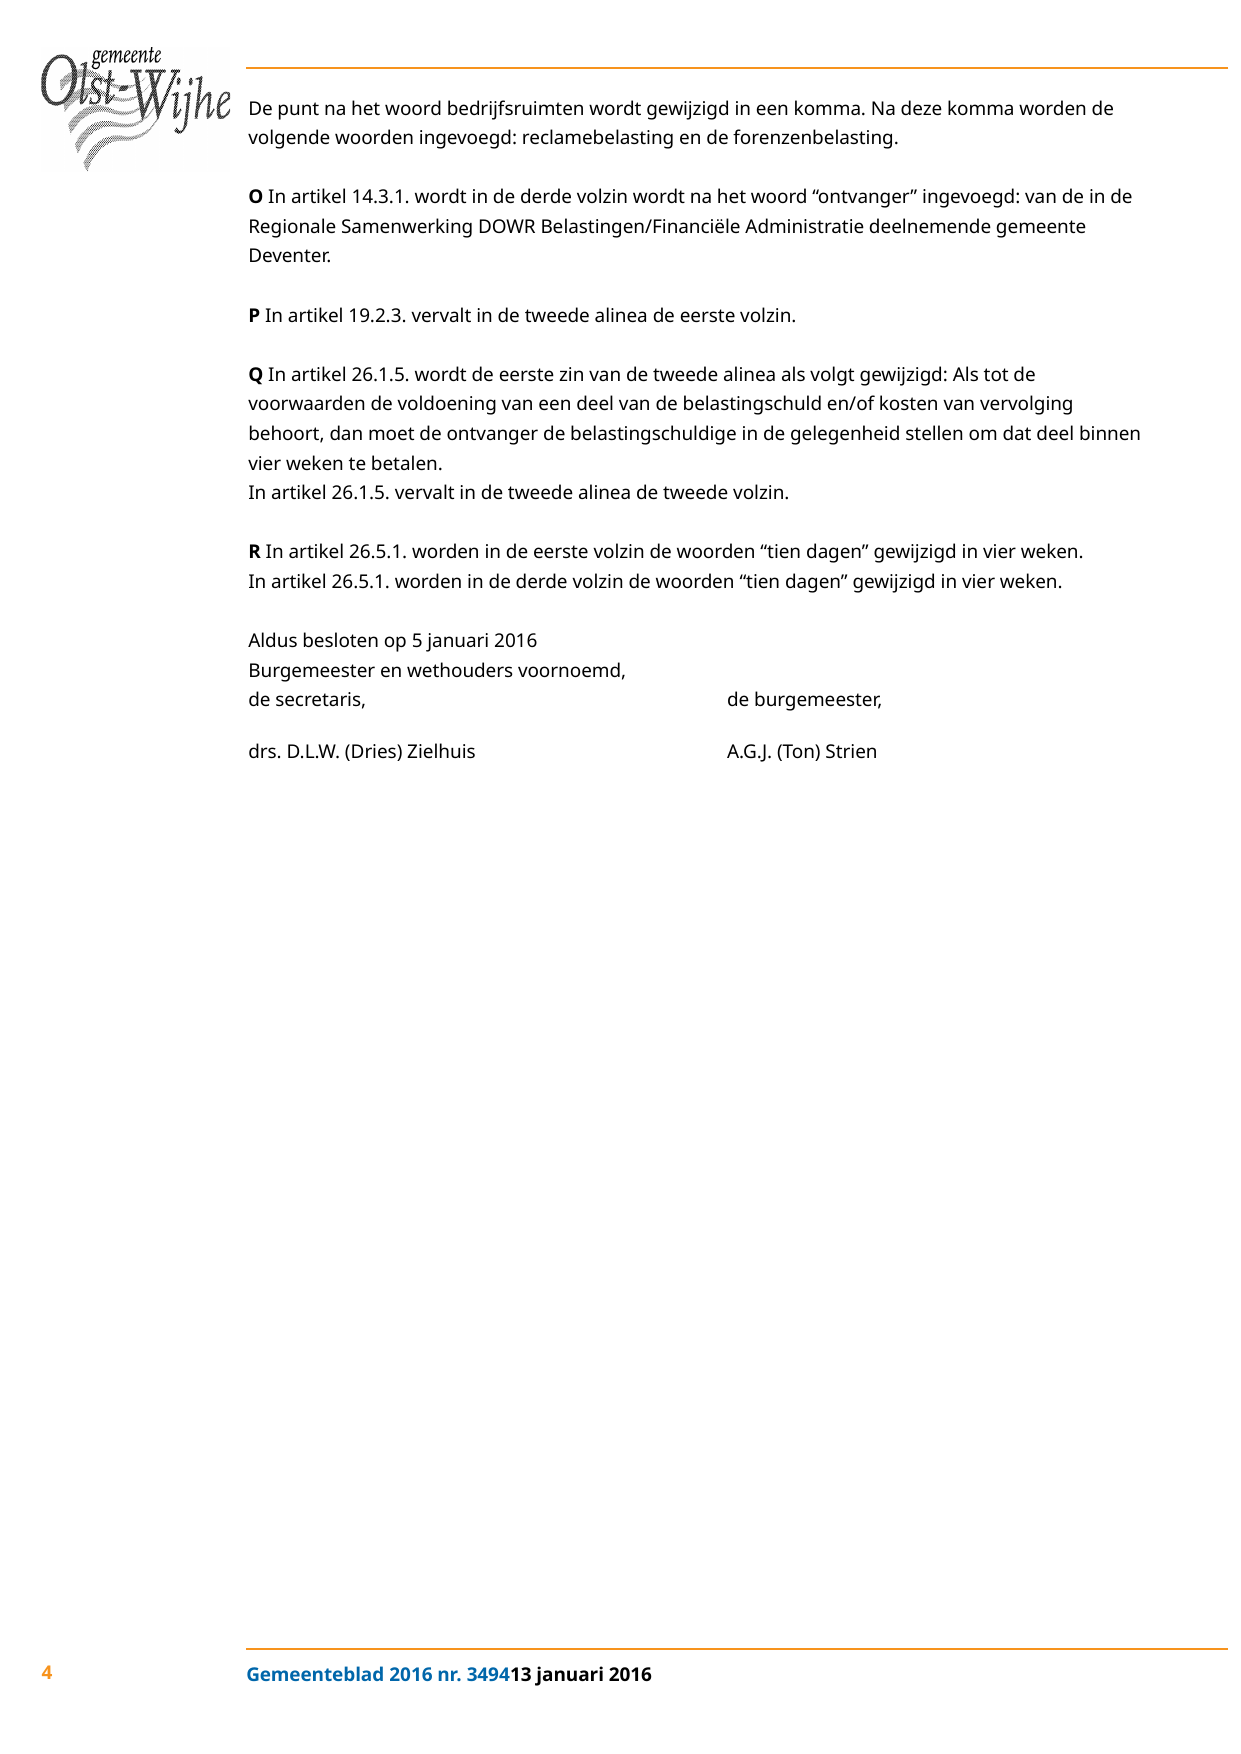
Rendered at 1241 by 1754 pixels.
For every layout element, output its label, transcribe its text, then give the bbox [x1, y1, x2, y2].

text Aldus besloten op 5 januari 2016 [248, 627, 1152, 653]
table_cell drs. D.L.W. (Dries) Zielhuis [248, 738, 727, 764]
text O In artikel 14.3.1. wordt in de derde volzin wordt na het woord “ontvanger” ingevoegd: van de in de Regionale Samenwerking DOWR Belastingen/Financiële Administratie deelnemende gemeente Deventer. [248, 183, 1152, 268]
table_cell [727, 712, 1152, 738]
text Q In artikel 26.1.5. wordt de eerste zin van de tweede alinea als volgt gewijzigd: Als tot de voorwaarden de voldoening van een deel van de belastingschuld en/of kosten van vervolging behoort, dan moet de ontvanger de belastingschuldige in de gelegenheid stellen om dat deel binnen vier weken te betalen. [248, 361, 1152, 476]
text R In artikel 26.5.1. worden in de eerste volzin de woorden “tien dagen” gewijzigd in vier weken. [248, 538, 1152, 564]
text Burgemeester en wethouders voornoemd, [248, 657, 1152, 683]
text De punt na het woord bedrijfsruimten wordt gewijzigd in een komma. Na deze komma worden de volgende woorden ingevoegd: reclamebelasting en de forenzenbelasting. [248, 95, 1152, 150]
text In artikel 26.5.1. worden in de derde volzin de woorden “tien dagen” gewijzigd in vier weken. [248, 568, 1152, 594]
picture [41, 47, 231, 172]
table_cell A.G.J. (Ton) Strien [727, 738, 1152, 764]
text In artikel 26.1.5. vervalt in de tweede alinea de tweede volzin. [248, 479, 1152, 505]
table_header de burgemeester, [727, 687, 1152, 712]
table_header de secretaris, [248, 687, 727, 712]
text P In artikel 19.2.3. vervalt in de tweede alinea de eerste volzin. [248, 302, 1152, 328]
table_cell [248, 712, 727, 738]
